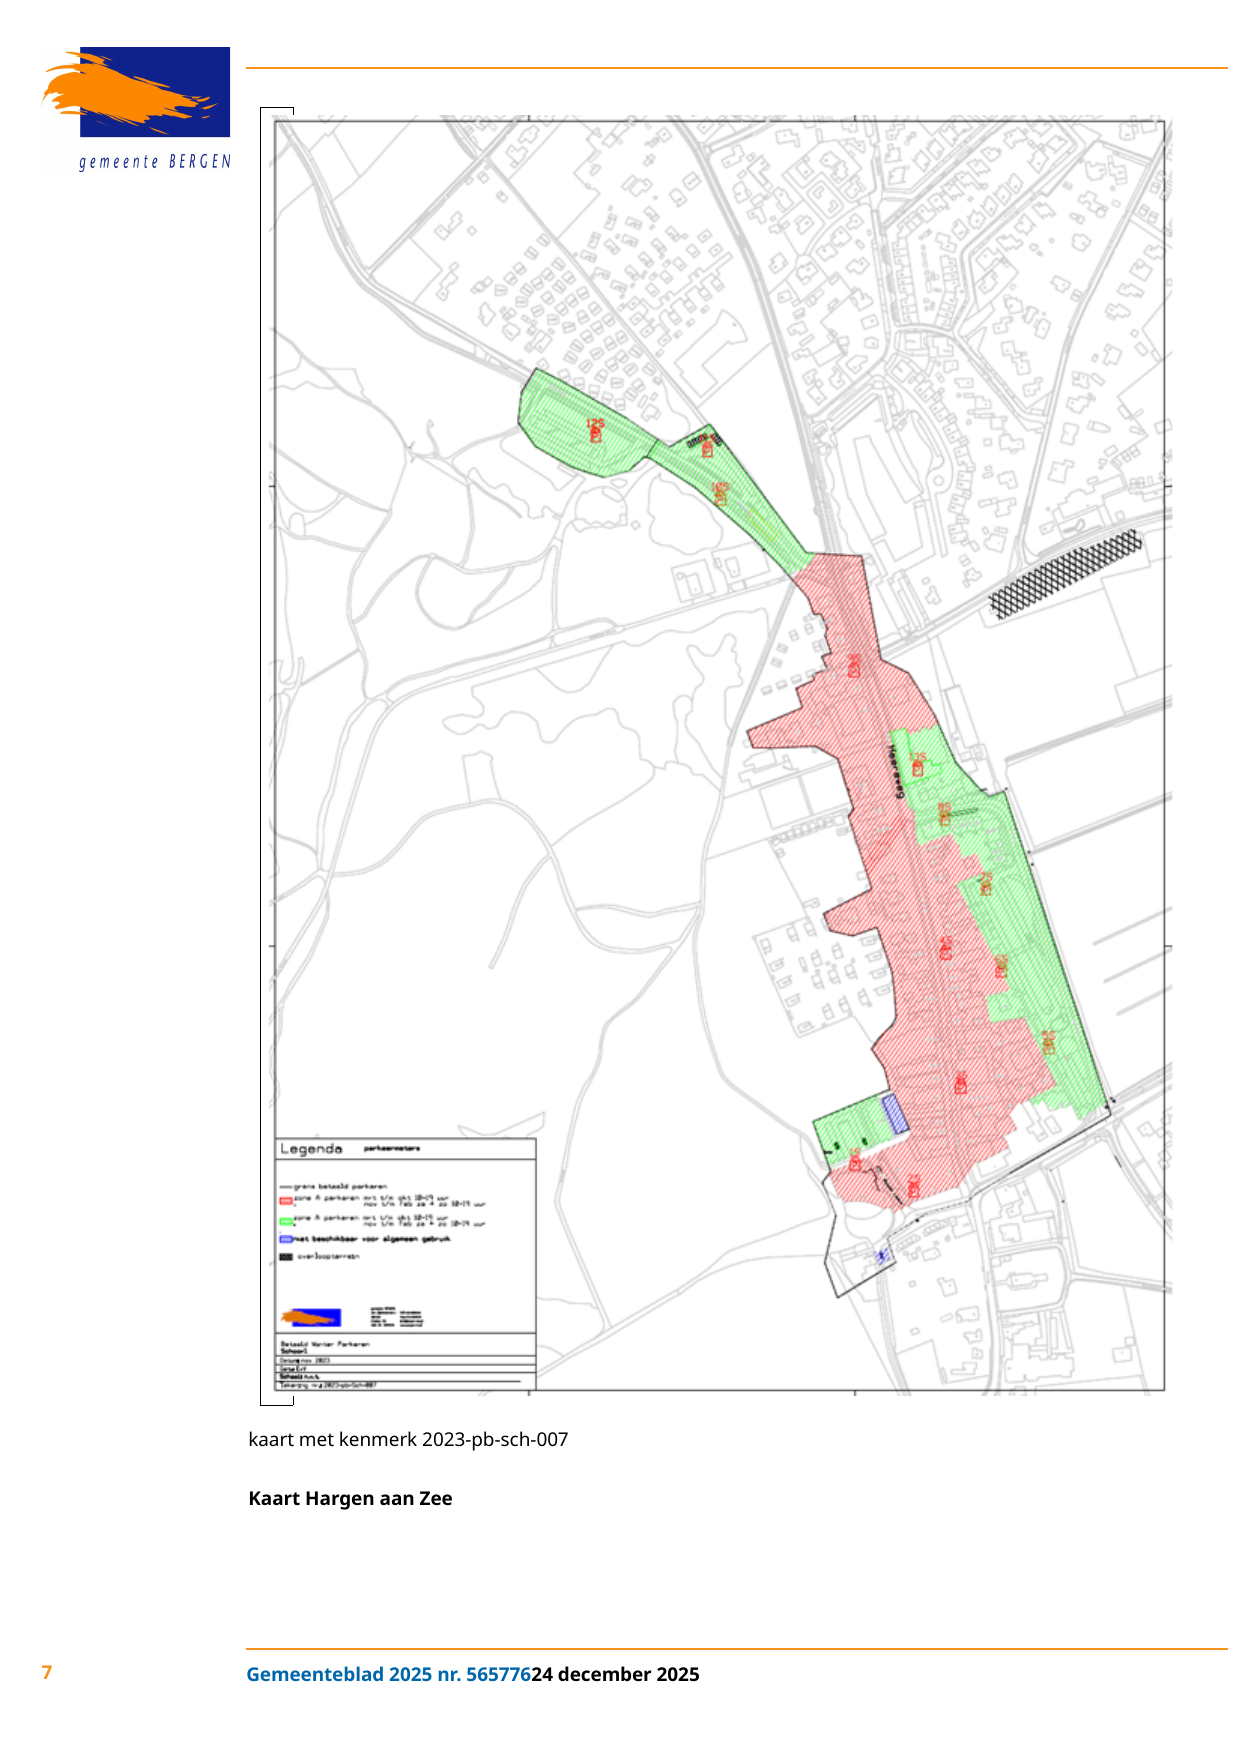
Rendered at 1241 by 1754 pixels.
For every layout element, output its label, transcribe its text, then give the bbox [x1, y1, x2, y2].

text Kaart Hargen aan Zee [248, 1486, 1152, 1511]
picture [268, 115, 1173, 1396]
picture [41, 47, 231, 172]
text kaart met kenmerk 2023-pb-sch-007 [248, 1426, 1152, 1452]
